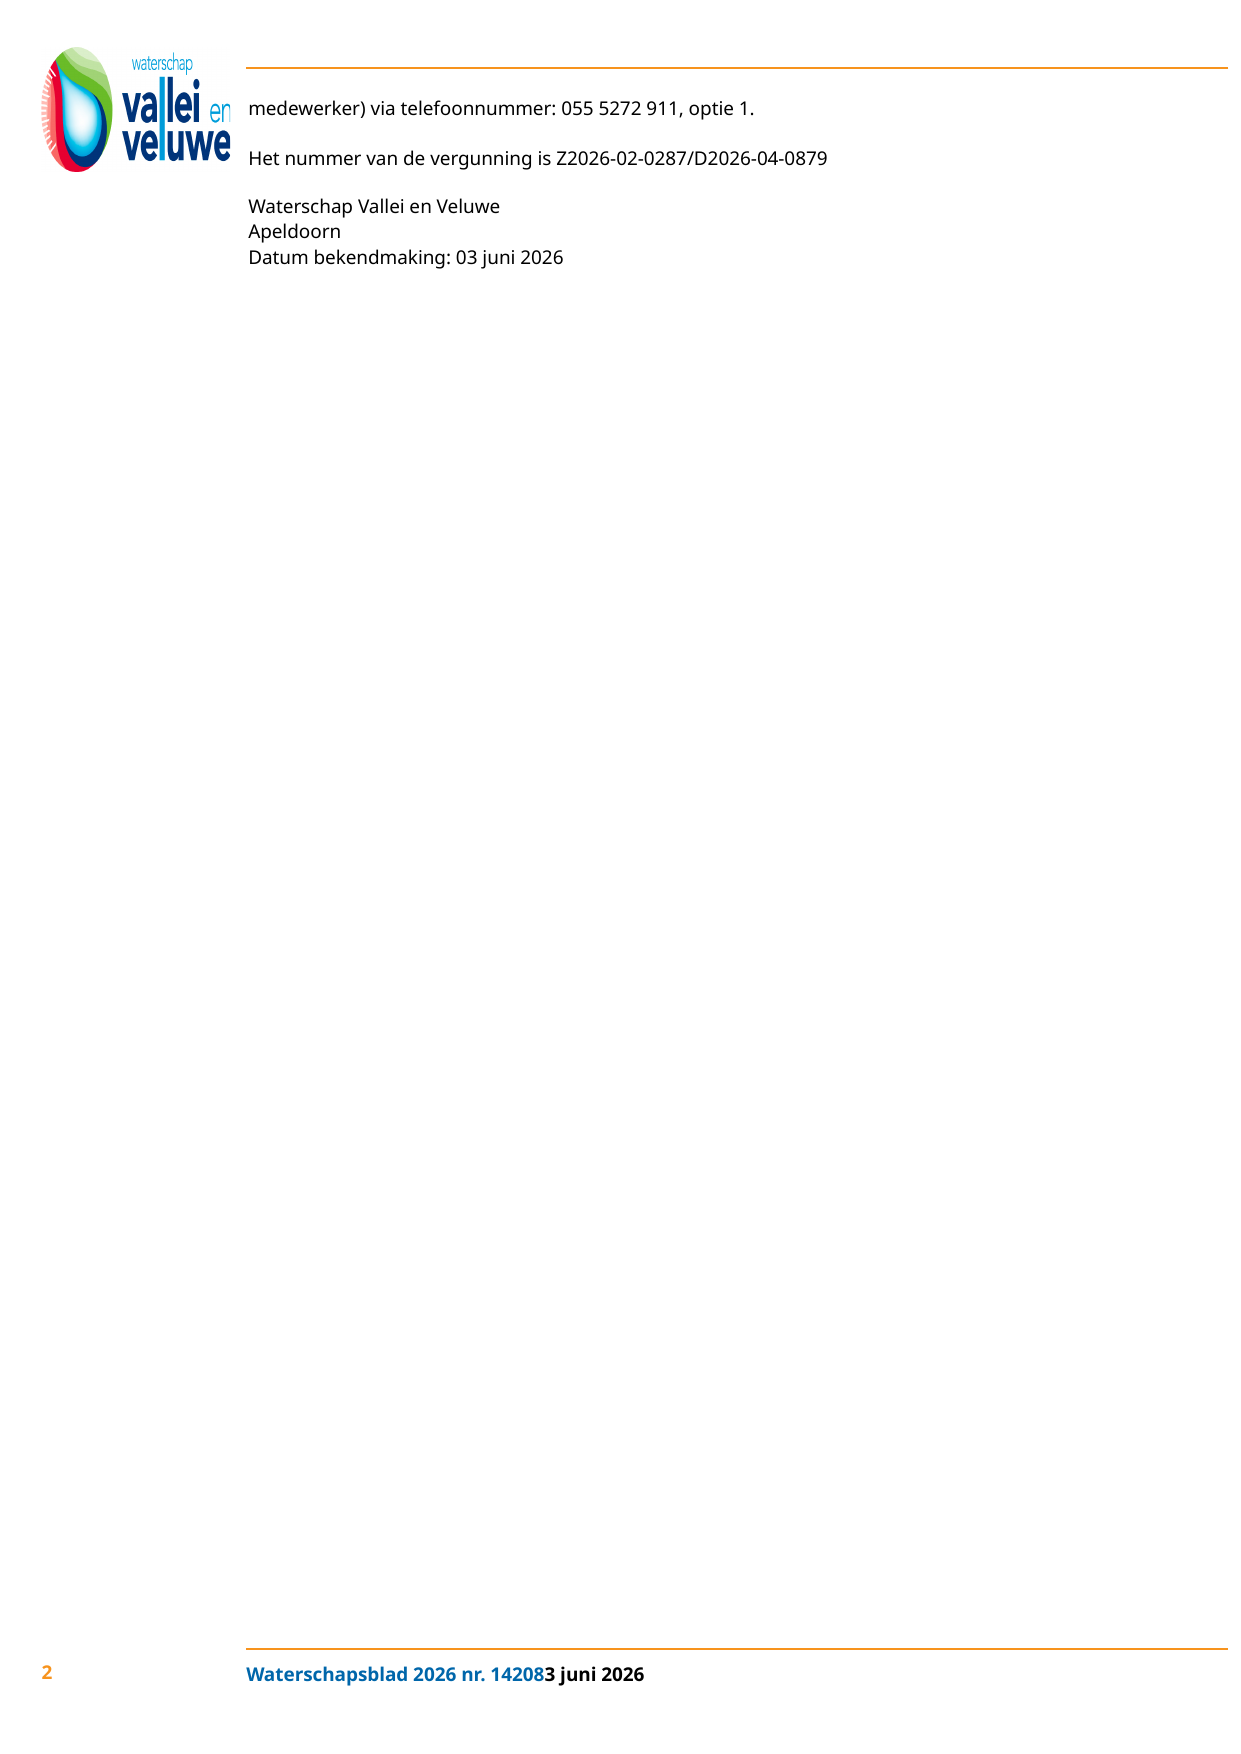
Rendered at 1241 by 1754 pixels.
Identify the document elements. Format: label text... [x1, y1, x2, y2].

text Het nummer van de vergunning is Z2026-02-0287/D2026-04-0879 [248, 145, 1152, 171]
text medewerker) via telefoonnummer: 055 5272 911, optie 1. [248, 95, 1152, 121]
text Datum bekendmaking: 03 juni 2026 [248, 244, 1152, 270]
text Apeldoorn [248, 219, 1152, 244]
picture [41, 47, 231, 172]
text Waterschap Vallei en Veluwe [248, 193, 1152, 219]
